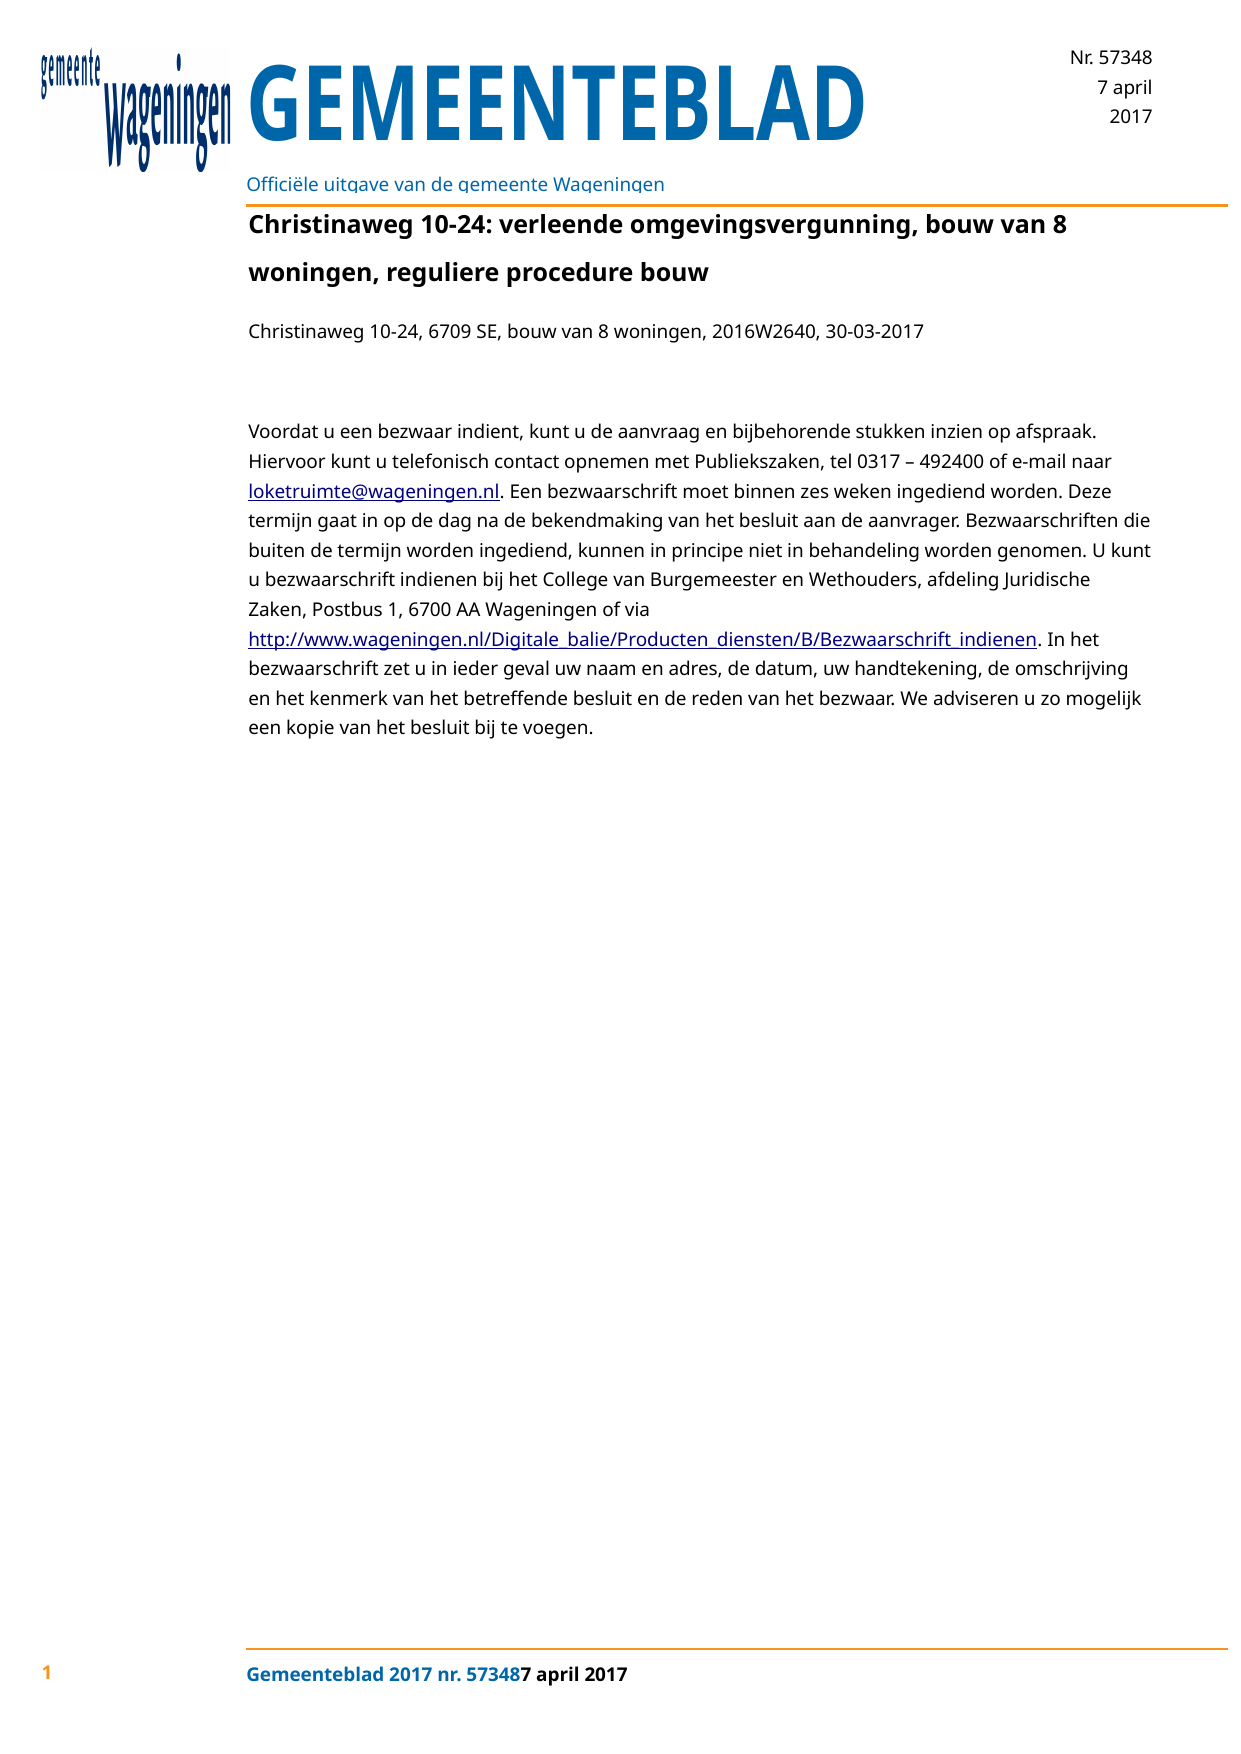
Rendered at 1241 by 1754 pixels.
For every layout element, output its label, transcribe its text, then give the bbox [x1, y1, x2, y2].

text Christinaweg 10-24: verleende omgevingsvergunning, bouw van 8 woningen, reguliere procedure bouw [248, 207, 1152, 288]
text Christinaweg 10-24, 6709 SE, bouw van 8 woningen, 2016W2640, 30-03-2017 [248, 318, 1152, 344]
text Voordat u een bezwaar indient, kunt u de aanvraag en bijbehorende stukken inzien op afspraak. Hiervoor kunt u telefonisch contact opnemen met Publiekszaken, tel 0317 – 492400 of e-mail naar loketruimte@wageningen.nl. Een bezwaarschrift moet binnen zes weken ingediend worden. Deze termijn gaat in op de dag na de bekendmaking van het besluit aan de aanvrager. Bezwaarschriften die buiten de termijn worden ingediend, kunnen in principe niet in behandeling worden genomen. U kunt u bezwaarschrift indienen bij het College van Burgemeester en Wethouders, afdeling Juridische Zaken, Postbus 1, 6700 AA Wageningen of via http://www.wageningen.nl/Digitale_balie/Producten_diensten/B/Bezwaarschrift_indienen. In het bezwaarschrift zet u in ieder geval uw naam en adres, de datum, uw handtekening, de omschrijving en het kenmerk van het betreffende besluit en de reden van het bezwaar. We adviseren u zo mogelijk een kopie van het besluit bij te voegen. [248, 419, 1152, 740]
picture [41, 47, 231, 172]
